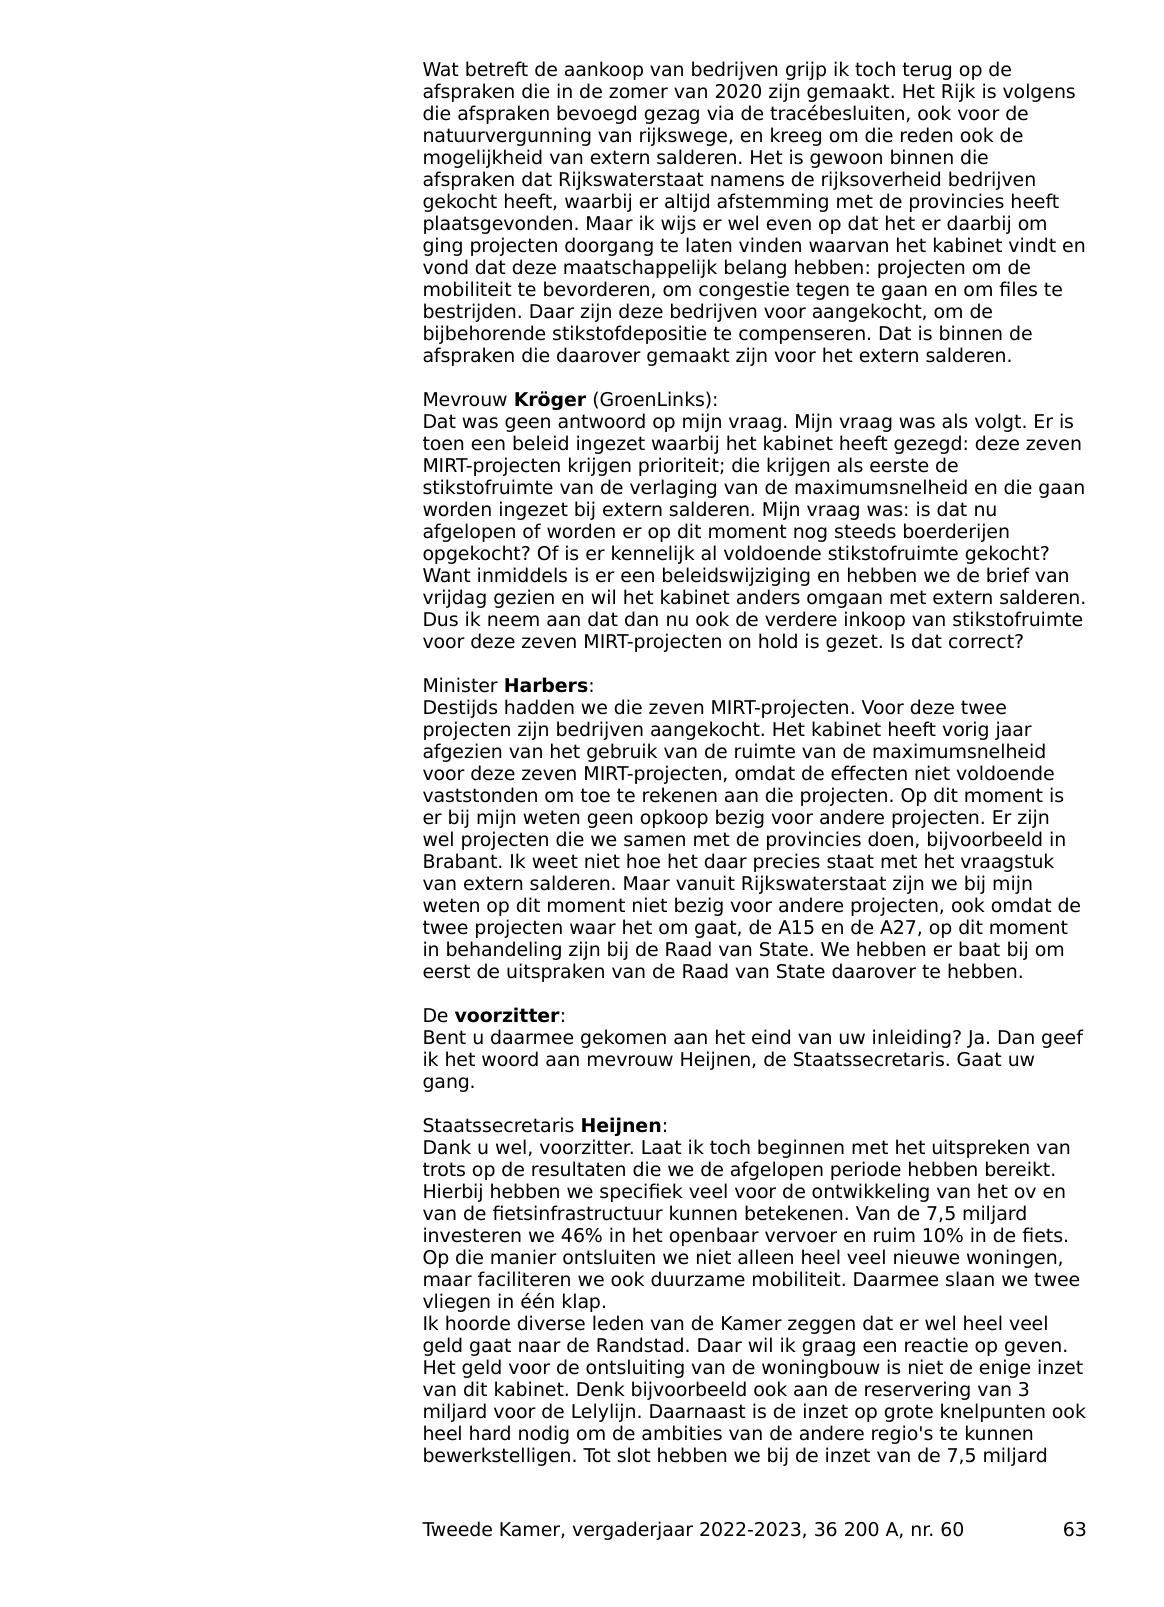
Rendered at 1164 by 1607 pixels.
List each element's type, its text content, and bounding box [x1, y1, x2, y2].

text Minister Harbers: [422, 675, 1087, 697]
text Wat betreft de aankoop van bedrijven grijp ik toch terug op de afspraken die in de zomer van 2020 zijn gemaakt. Het Rijk is volgens die afspraken bevoegd gezag via de tracébesluiten, ook voor de natuurvergunning van rijkswege, en kreeg om die reden ook de mogelijkheid van extern salderen. Het is gewoon binnen die afspraken dat Rijkswaterstaat namens de rijksoverheid bedrijven gekocht heeft, waarbij er altijd afstemming met de provincies heeft plaatsgevonden. Maar ik wijs er wel even op dat het er daarbij om ging projecten doorgang te laten vinden waarvan het kabinet vindt en vond dat deze maatschappelijk belang hebben: projecten om de mobiliteit te bevorderen, om congestie tegen te gaan en om files te bestrijden. Daar zijn deze bedrijven voor aangekocht, om de bijbehorende stikstofdepositie te compenseren. Dat is binnen de afspraken die daarover gemaakt zijn voor het extern salderen. [422, 59, 1087, 367]
text Mevrouw Kröger (GroenLinks): [422, 389, 1087, 411]
text De voorzitter: [422, 1005, 1087, 1027]
text Bent u daarmee gekomen aan het eind van uw inleiding? Ja. Dan geef ik het woord aan mevrouw Heijnen, de Staatssecretaris. Gaat uw gang. [422, 1027, 1087, 1093]
text Ik hoorde diverse leden van de Kamer zeggen dat er wel heel veel geld gaat naar de Randstad. Daar wil ik graag een reactie op geven. Het geld voor de ontsluiting van de woningbouw is niet de enige inzet van dit kabinet. Denk bijvoorbeeld ook aan de reservering van 3 miljard voor de Lelylijn. Daarnaast is de inzet op grote knelpunten ook heel hard nodig om de ambities van de andere regio's te kunnen bewerkstelligen. Tot slot hebben we bij de inzet van de 7,5 miljard [422, 1313, 1087, 1467]
text Dat was geen antwoord op mijn vraag. Mijn vraag was als volgt. Er is toen een beleid ingezet waarbij het kabinet heeft gezegd: deze zeven MIRT-projecten krijgen prioriteit; die krijgen als eerste de stikstofruimte van de verlaging van de maximumsnelheid en die gaan worden ingezet bij extern salderen. Mijn vraag was: is dat nu afgelopen of worden er op dit moment nog steeds boerderijen opgekocht? Of is er kennelijk al voldoende stikstofruimte gekocht? Want inmiddels is er een beleidswijziging en hebben we de brief van vrijdag gezien en wil het kabinet anders omgaan met extern salderen. Dus ik neem aan dat dan nu ook de verdere inkoop van stikstofruimte voor deze zeven MIRT-projecten on hold is gezet. Is dat correct? [422, 411, 1087, 653]
text Destijds hadden we die zeven MIRT-projecten. Voor deze twee projecten zijn bedrijven aangekocht. Het kabinet heeft vorig jaar afgezien van het gebruik van de ruimte van de maximumsnelheid voor deze zeven MIRT-projecten, omdat de effecten niet voldoende vaststonden om toe te rekenen aan die projecten. Op dit moment is er bij mijn weten geen opkoop bezig voor andere projecten. Er zijn wel projecten die we samen met de provincies doen, bijvoorbeeld in Brabant. Ik weet niet hoe het daar precies staat met het vraagstuk van extern salderen. Maar vanuit Rijkswaterstaat zijn we bij mijn weten op dit moment niet bezig voor andere projecten, ook omdat de twee projecten waar het om gaat, de A15 en de A27, op dit moment in behandeling zijn bij de Raad van State. We hebben er baat bij om eerst de uitspraken van de Raad van State daarover te hebben. [422, 697, 1087, 983]
text Dank u wel, voorzitter. Laat ik toch beginnen met het uitspreken van trots op de resultaten die we de afgelopen periode hebben bereikt. Hierbij hebben we specifiek veel voor de ontwikkeling van het ov en van de fietsinfrastructuur kunnen betekenen. Van de 7,5 miljard investeren we 46% in het openbaar vervoer en ruim 10% in de fiets. Op die manier ontsluiten we niet alleen heel veel nieuwe woningen, maar faciliteren we ook duurzame mobiliteit. Daarmee slaan we twee vliegen in één klap. [422, 1137, 1087, 1313]
text Staatssecretaris Heijnen: [422, 1115, 1087, 1137]
